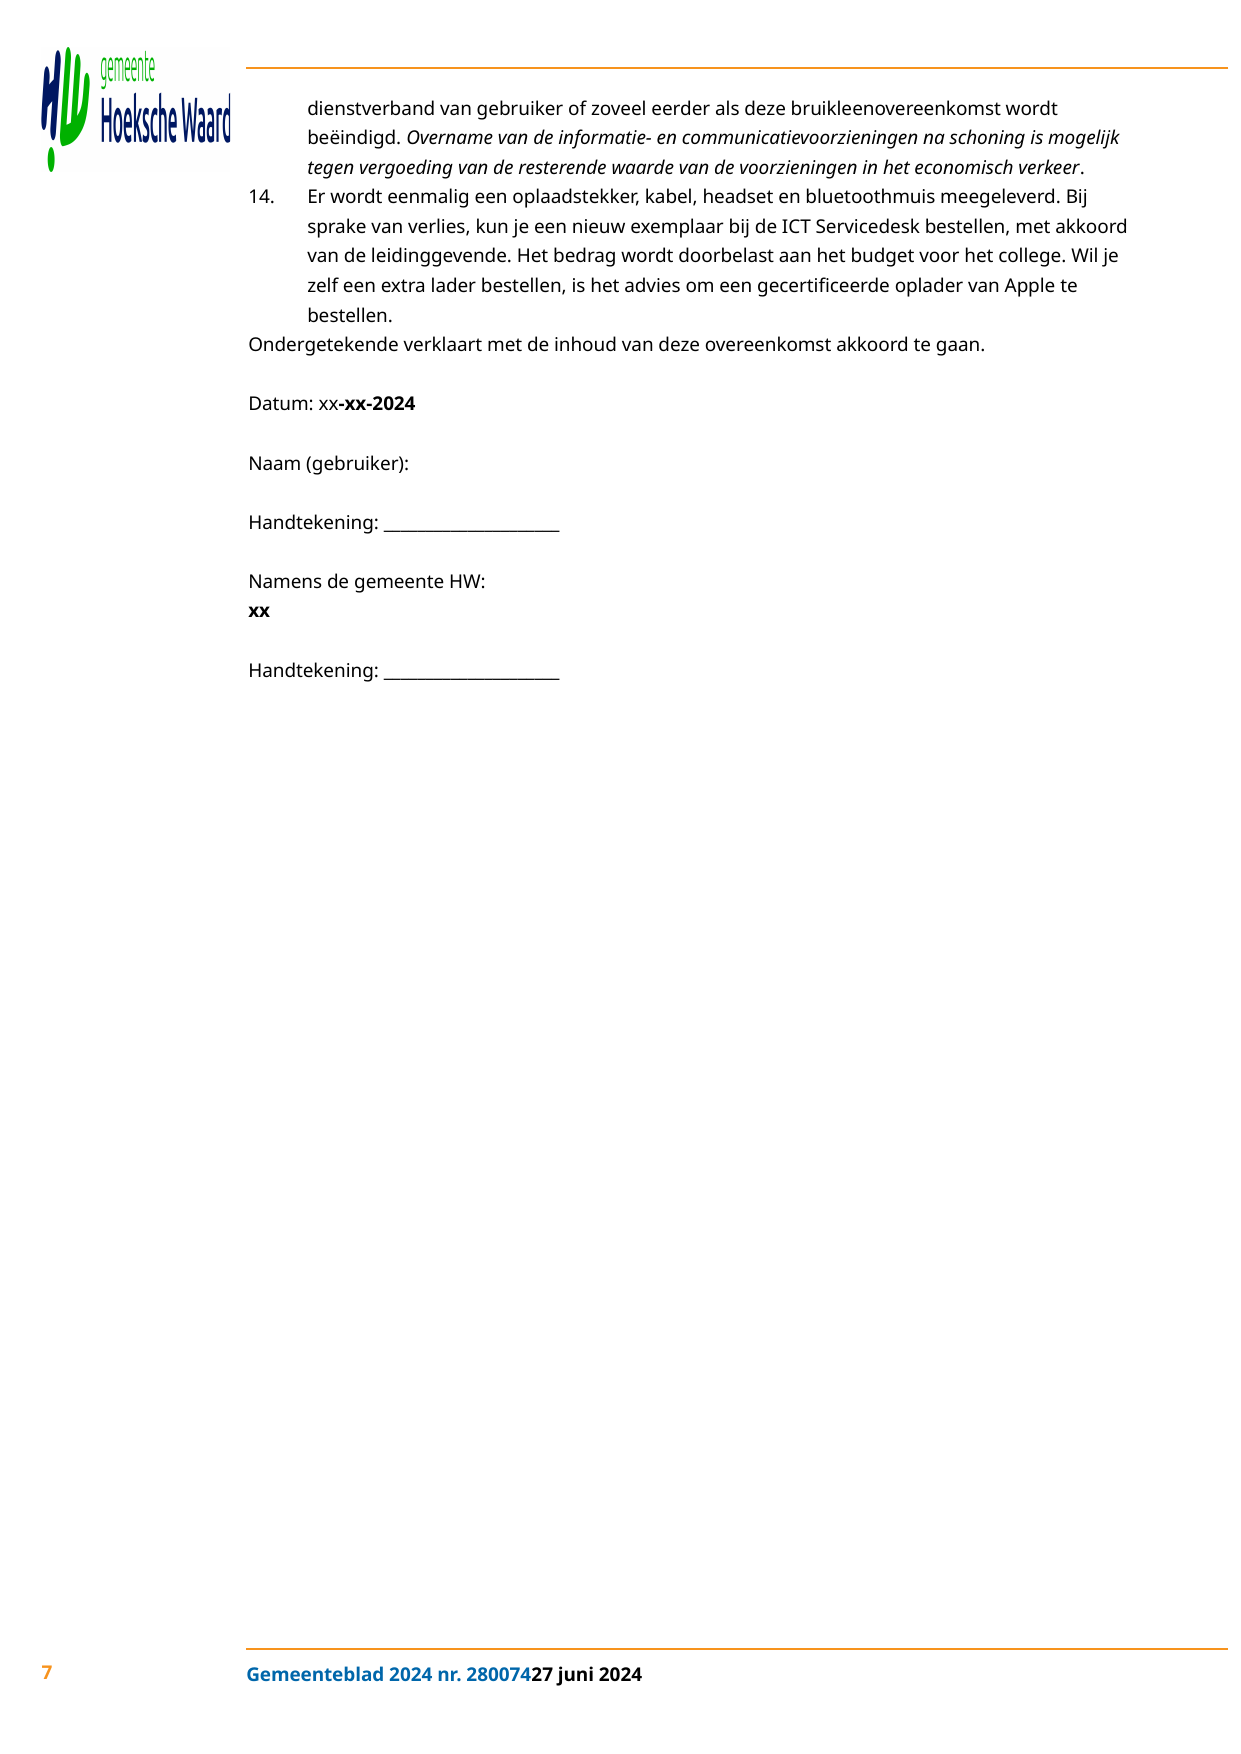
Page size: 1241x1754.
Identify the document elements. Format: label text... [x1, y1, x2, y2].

list Er wordt eenmalig een oplaadstekker, kabel, headset en bluetoothmuis meegeleverd. Bij sprake van verlies, kun je een nieuw exemplaar bij de ICT Servicedesk bestellen, met akkoord van de leidinggevende. Het bedrag wordt doorbelast aan het budget voor het college. Wil je zelf een extra lader bestellen, is het advies om een gecertificeerde oplader van Apple te bestellen. [248, 183, 1152, 328]
text Namens de gemeente HW: [248, 568, 1152, 594]
text Handtekening: _____________________ [248, 657, 1152, 683]
text Handtekening: _____________________ [248, 509, 1152, 535]
text xx [248, 598, 1152, 623]
text Datum: xx-xx-2024 [248, 391, 1152, 416]
list dienstverband van gebruiker of zoveel eerder als deze bruikleenovereenkomst wordt beëindigd. Overname van de informatie- en communicatievoorzieningen na schoning is mogelijk tegen vergoeding van de resterende waarde van de voorzieningen in het economisch verkeer. [248, 95, 1152, 180]
picture [41, 47, 231, 172]
text Naam (gebruiker): [248, 450, 1152, 476]
text Ondergetekende verklaart met de inhoud van deze overeenkomst akkoord te gaan. [248, 331, 1152, 357]
